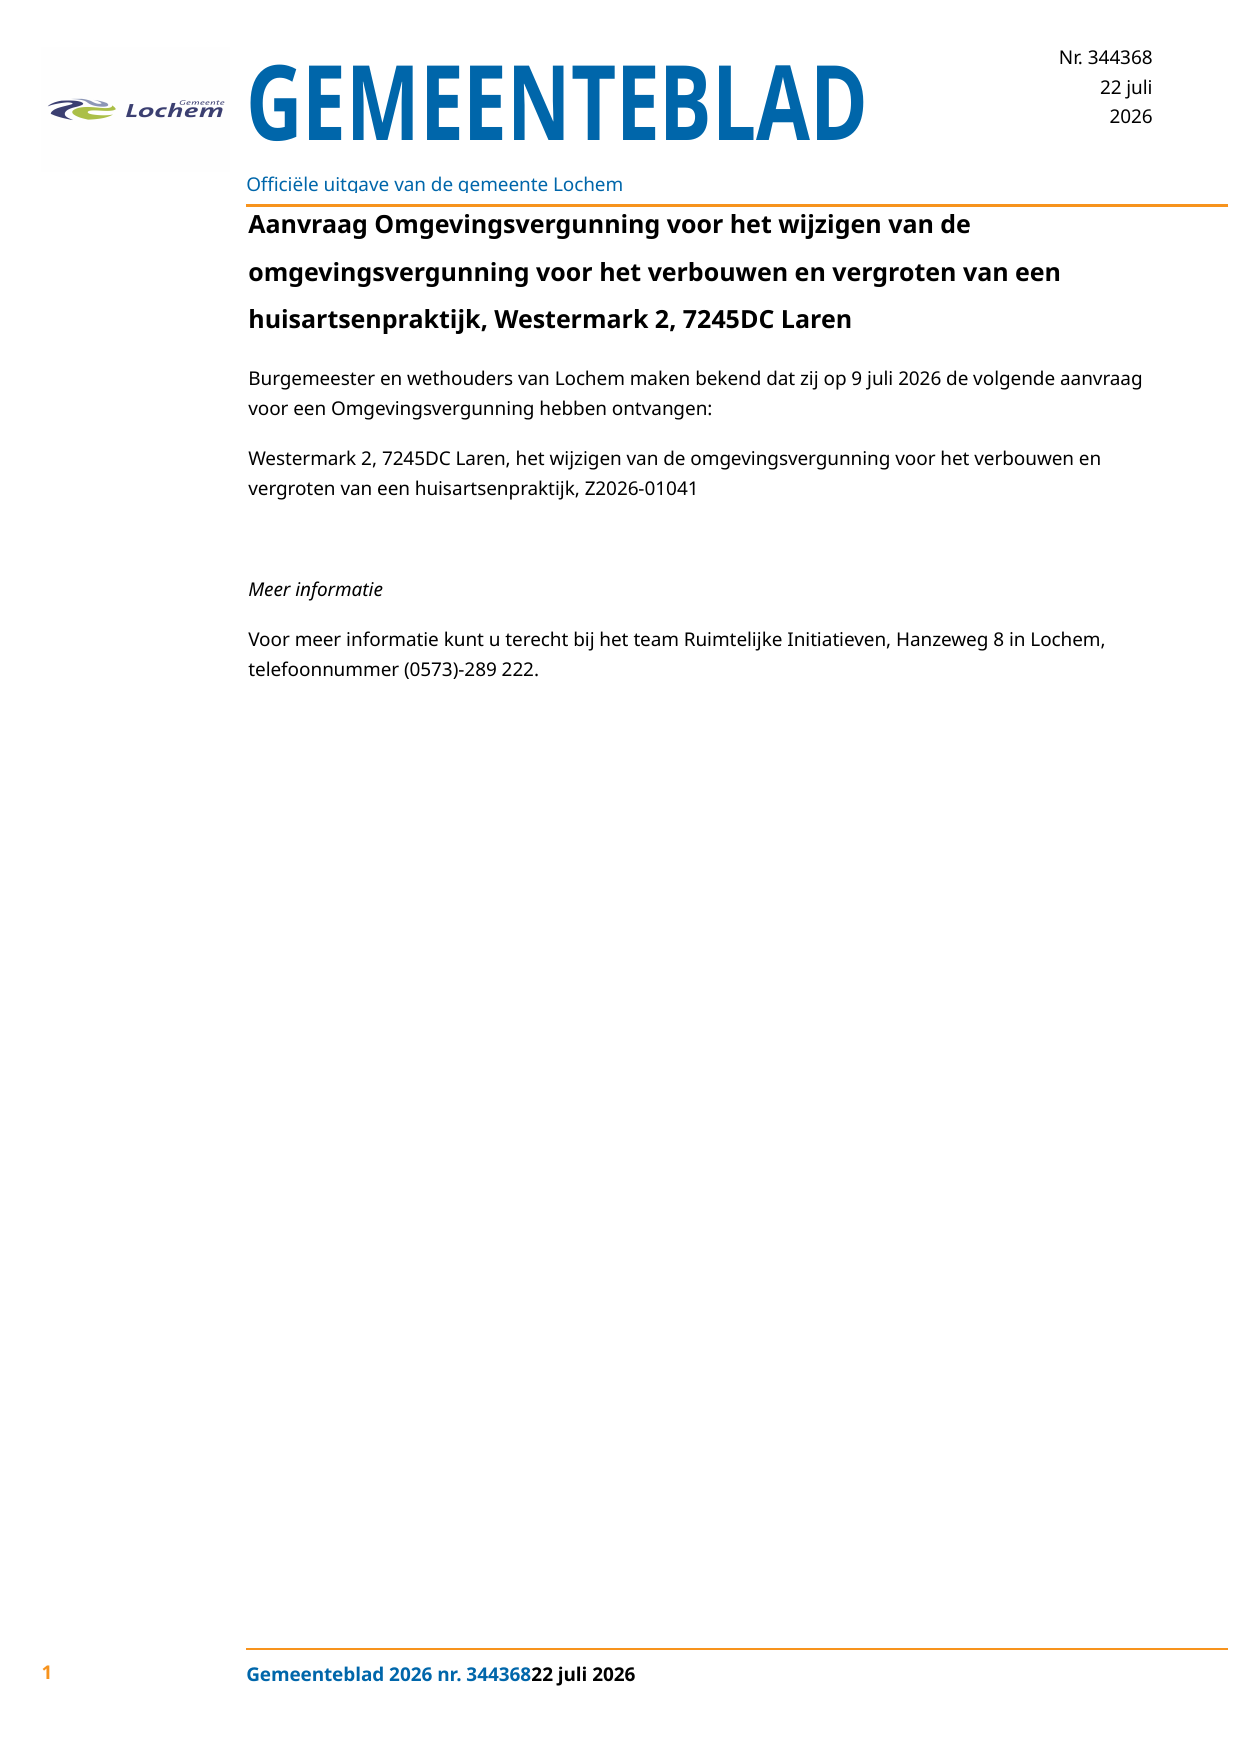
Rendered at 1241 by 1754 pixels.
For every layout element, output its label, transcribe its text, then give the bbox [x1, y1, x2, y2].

text Burgemeester en wethouders van Lochem maken bekend dat zij op 9 juli 2026 de volgende aanvraag voor een Omgevingsvergunning hebben ontvangen: [248, 366, 1152, 421]
text Voor meer informatie kunt u terecht bij het team Ruimtelijke Initiatieven, Hanzeweg 8 in Lochem, telefoonnummer (0573)-289 222. [248, 626, 1152, 682]
text Aanvraag Omgevingsvergunning voor het wijzigen van de omgevingsvergunning voor het verbouwen en vergroten van een huisartsenpraktijk, Westermark 2, 7245DC Laren [248, 207, 1152, 336]
text Meer informatie [248, 576, 1152, 602]
text Westermark 2, 7245DC Laren, het wijzigen van de omgevingsvergunning voor het verbouwen en vergroten van een huisartsenpraktijk, Z2026-01041 [248, 446, 1152, 501]
picture [41, 47, 231, 172]
